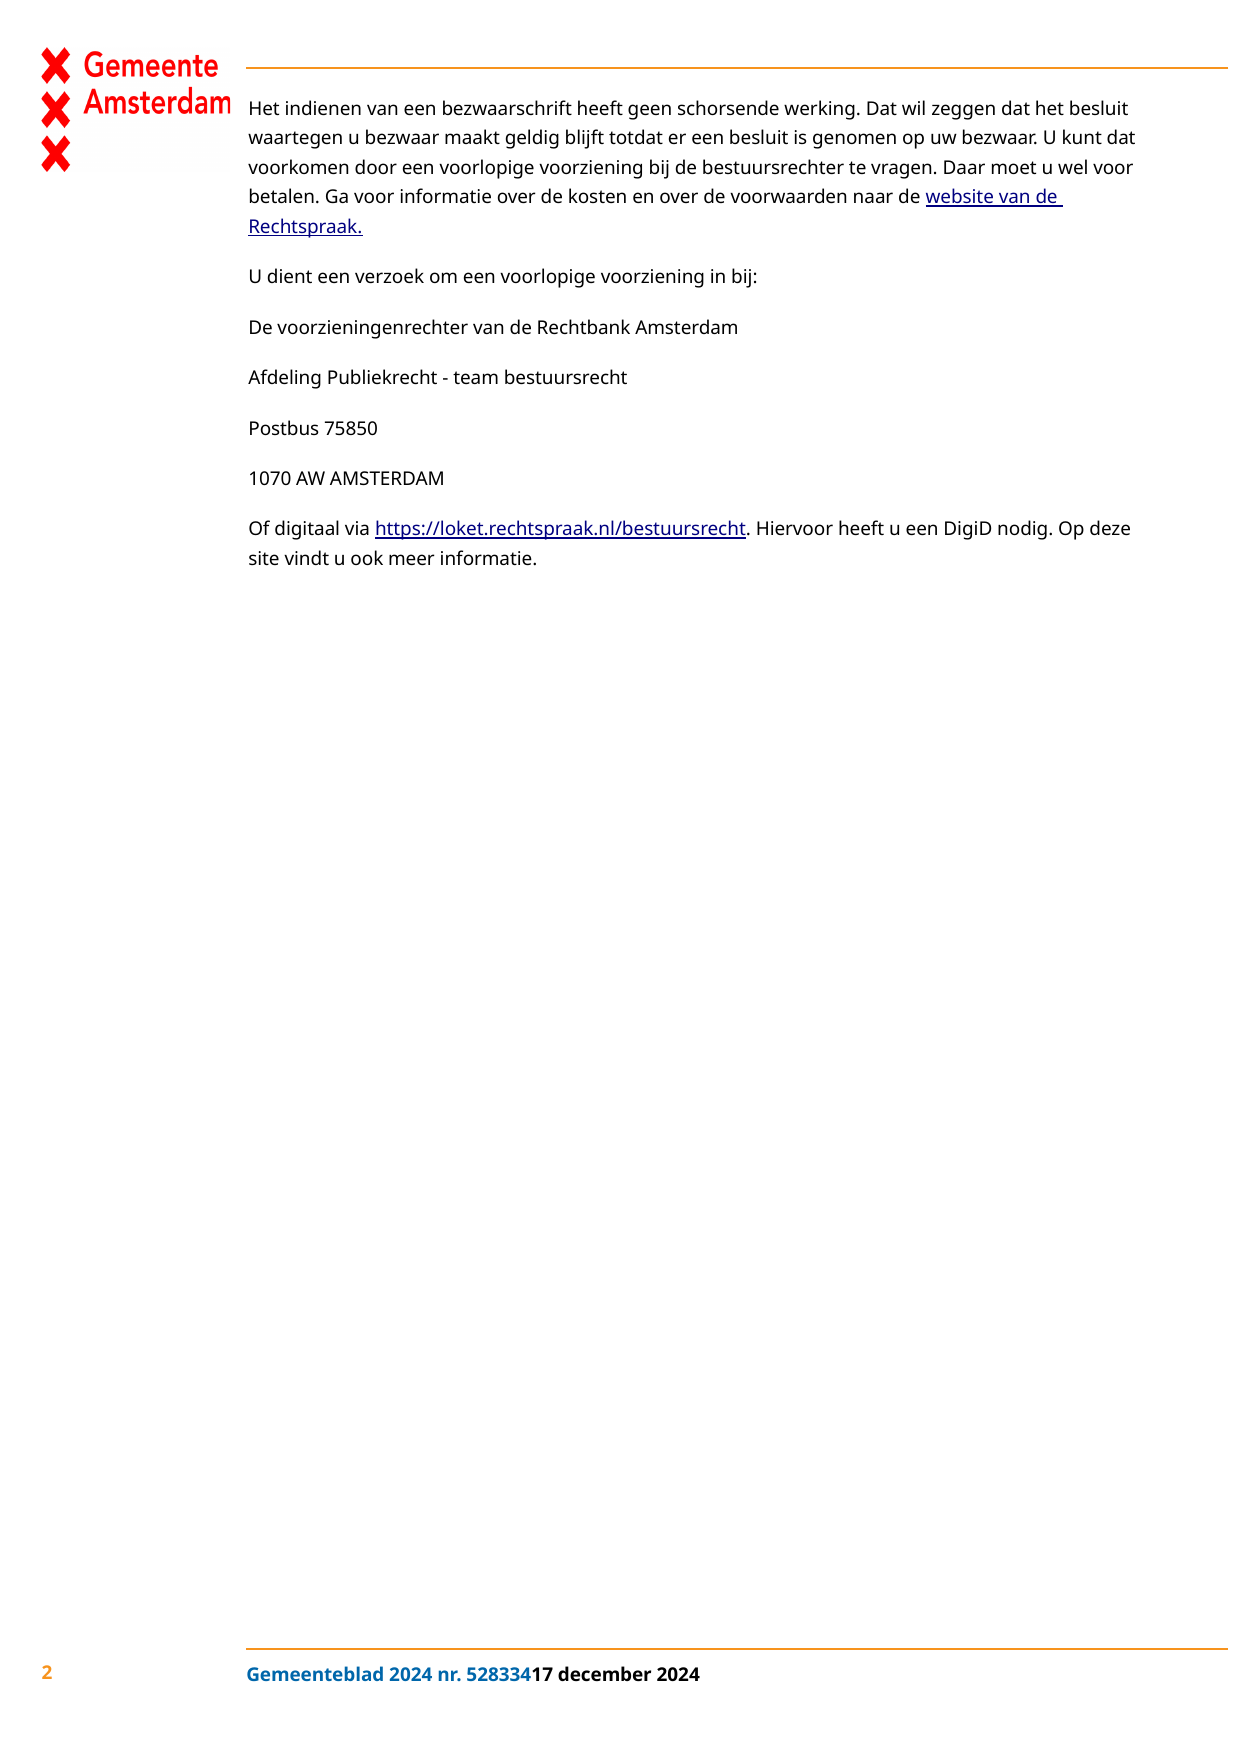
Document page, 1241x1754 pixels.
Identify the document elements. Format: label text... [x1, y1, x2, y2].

picture [41, 47, 231, 172]
text Afdeling Publiekrecht - team bestuursrecht [248, 364, 1152, 390]
text Het indienen van een bezwaarschrift heeft geen schorsende werking. Dat wil zeggen dat het besluit waartegen u bezwaar maakt geldig blijft totdat er een besluit is genomen op uw bezwaar. U kunt dat voorkomen door een voorlopige voorziening bij de bestuursrechter te vragen. Daar moet u wel voor betalen. Ga voor informatie over de kosten en over de voorwaarden naar de website van de Rechtspraak. [248, 95, 1152, 239]
text De voorzieningenrechter van de Rechtbank Amsterdam [248, 314, 1152, 340]
text Postbus 75850 [248, 415, 1152, 441]
text Of digitaal via https://loket.rechtspraak.nl/bestuursrecht. Hiervoor heeft u een DigiD nodig. Op deze site vindt u ook meer informatie. [248, 516, 1152, 571]
text 1070 AW AMSTERDAM [248, 465, 1152, 491]
text U dient een verzoek om een voorlopige voorziening in bij: [248, 263, 1152, 289]
